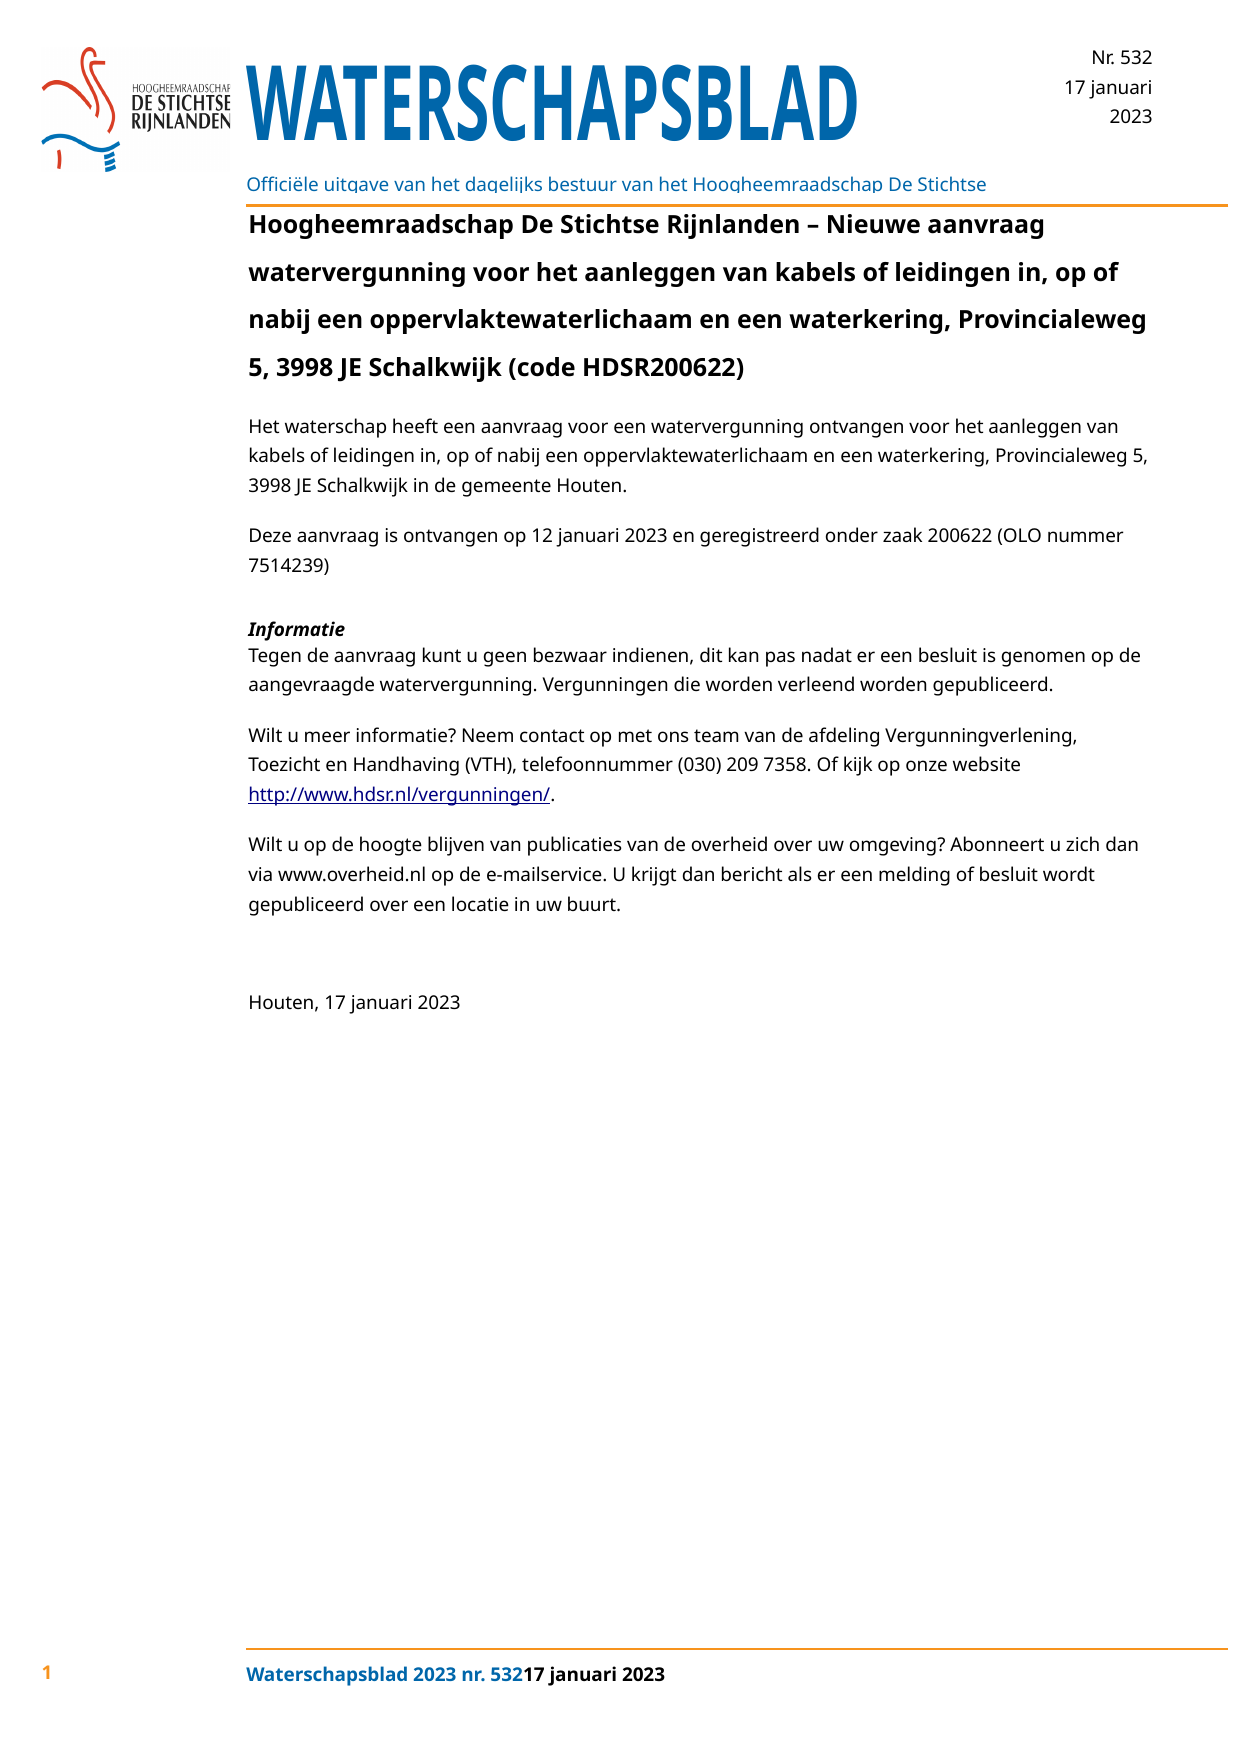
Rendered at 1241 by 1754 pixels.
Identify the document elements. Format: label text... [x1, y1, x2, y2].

picture [41, 47, 231, 172]
text Houten, 17 januari 2023 [248, 989, 1152, 1015]
text Deze aanvraag is ontvangen op 12 januari 2023 en geregistreerd onder zaak 200622 (OLO nummer 7514239) [248, 523, 1152, 578]
text Hoogheemraadschap De Stichtse Rijnlanden – Nieuwe aanvraag watervergunning voor het aanleggen van kabels of leidingen in, op of nabij een oppervlaktewaterlichaam en een waterkering, Provincialeweg 5, 3998 JE Schalkwijk (code HDSR200622) [248, 207, 1152, 384]
text Informatie [248, 616, 1152, 642]
text Wilt u op de hoogte blijven van publicaties van de overheid over uw omgeving? Abonneert u zich dan via www.overheid.nl op de e-mailservice. U krijgt dan bericht als er een melding of besluit wordt gepubliceerd over een locatie in uw buurt. [248, 832, 1152, 916]
text Het waterschap heeft een aanvraag voor een watervergunning ontvangen voor het aanleggen van kabels of leidingen in, op of nabij een oppervlaktewaterlichaam en een waterkering, Provincialeweg 5, 3998 JE Schalkwijk in de gemeente Houten. [248, 413, 1152, 498]
text Tegen de aanvraag kunt u geen bezwaar indienen, dit kan pas nadat er een besluit is genomen op de aangevraagde watervergunning. Vergunningen die worden verleend worden gepubliceerd. [248, 642, 1152, 697]
text Wilt u meer informatie? Neem contact op met ons team van de afdeling Vergunningverlening, Toezicht en Handhaving (VTH), telefoonnummer (030) 209 7358. Of kijk op onze website http://www.hdsr.nl/vergunningen/. [248, 722, 1152, 807]
